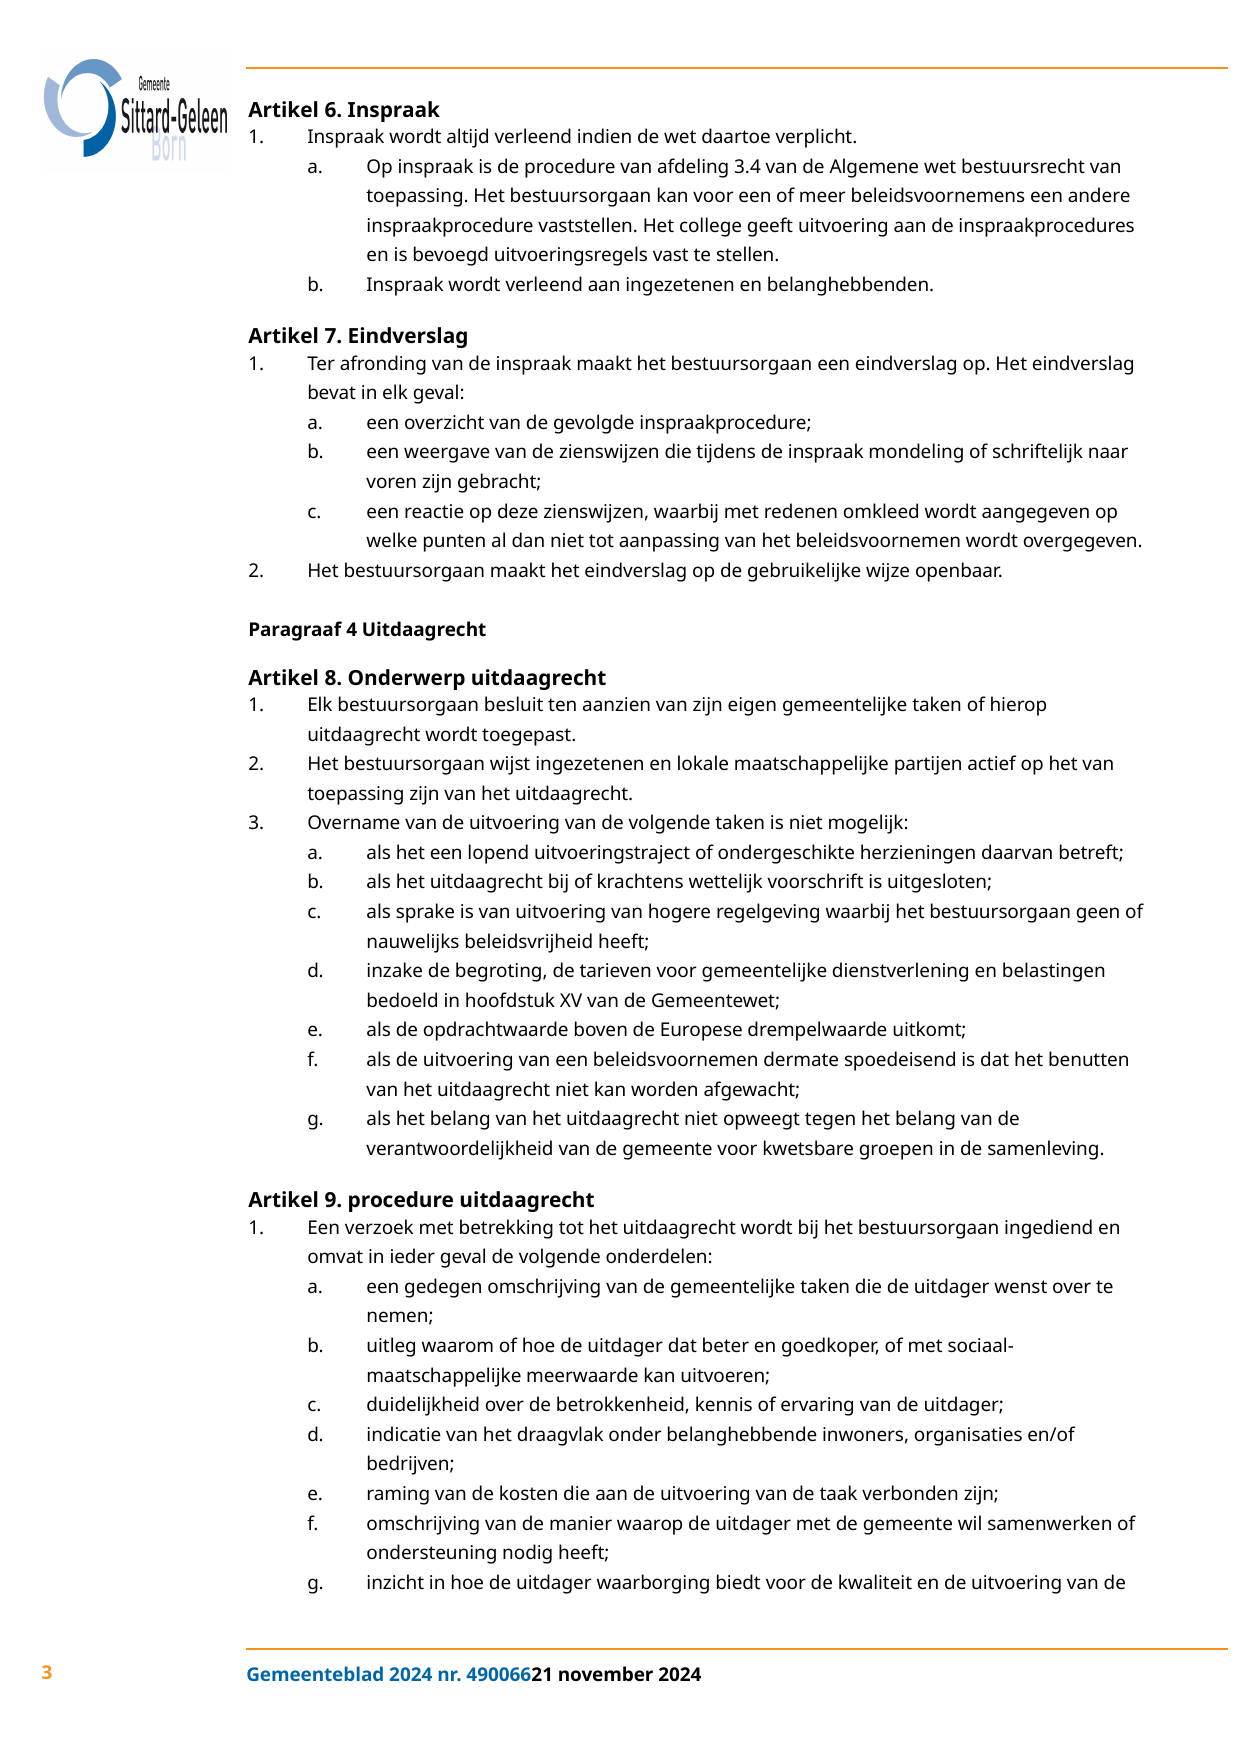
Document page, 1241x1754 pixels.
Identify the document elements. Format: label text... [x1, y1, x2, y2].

list Het bestuursorgaan maakt het eindverslag op de gebruikelijke wijze openbaar. [248, 557, 1152, 583]
list als sprake is van uitvoering van hogere regelgeving waarbij het bestuursorgaan geen of nauwelijks beleidsvrijheid heeft; [307, 898, 1152, 954]
list duidelijkheid over de betrokkenheid, kennis of ervaring van de uitdager; [307, 1391, 1152, 1417]
text Artikel 6. Inspraak [248, 95, 1152, 123]
list inzicht in hoe de uitdager waarborging biedt voor de kwaliteit en de uitvoering van de [307, 1569, 1152, 1594]
list als het uitdaagrecht bij of krachtens wettelijk voorschrift is uitgesloten; [307, 869, 1152, 894]
list raming van de kosten die aan de uitvoering van de taak verbonden zijn; [307, 1480, 1152, 1506]
list een overzicht van de gevolgde inspraakprocedure; [307, 409, 1152, 435]
list inzake de begroting, de tarieven voor gemeentelijke dienstverlening en belastingen bedoeld in hoofdstuk XV van de Gemeentewet; [307, 957, 1152, 1013]
list Het bestuursorgaan wijst ingezetenen en lokale maatschappelijke partijen actief op het van toepassing zijn van het uitdaagrecht. [248, 750, 1152, 806]
text Paragraaf 4 Uitdaagrecht [248, 616, 1152, 642]
list een gedegen omschrijving van de gemeentelijke taken die de uitdager wenst over te nemen; [307, 1273, 1152, 1328]
list Ter afronding van de inspraak maakt het bestuursorgaan een eindverslag op. Het eindverslag bevat in elk geval: [248, 350, 1152, 405]
text Artikel 7. Eindverslag [248, 322, 1152, 350]
list Elk bestuursorgaan besluit ten aanzien van zijn eigen gemeentelijke taken of hierop uitdaagrecht wordt toegepast. [248, 691, 1152, 747]
list als het belang van het uitdaagrecht niet opweegt tegen het belang van de verantwoordelijkheid van de gemeente voor kwetsbare groepen in de samenleving. [307, 1105, 1152, 1161]
list Een verzoek met betrekking tot het uitdaagrecht wordt bij het bestuursorgaan ingediend en omvat in ieder geval de volgende onderdelen: [248, 1214, 1152, 1269]
list Overname van de uitvoering van de volgende taken is niet mogelijk: [248, 809, 1152, 835]
text Artikel 8. Onderwerp uitdaagrecht [248, 663, 1152, 691]
list indicatie van het draagvlak onder belanghebbende inwoners, organisaties en/of bedrijven; [307, 1421, 1152, 1476]
list Op inspraak is de procedure van afdeling 3.4 van de Algemene wet bestuursrecht van toepassing. Het bestuursorgaan kan voor een of meer beleidsvoornemens een andere inspraakprocedure vaststellen. Het college geeft uitvoering aan de inspraakprocedures en is bevoegd uitvoeringsregels vast te stellen. [307, 153, 1152, 267]
list Inspraak wordt verleend aan ingezetenen en belanghebbenden. [307, 271, 1152, 297]
list als de opdrachtwaarde boven de Europese drempelwaarde uitkomt; [307, 1017, 1152, 1042]
list als de uitvoering van een beleidsvoornemen dermate spoedeisend is dat het benutten van het uitdaagrecht niet kan worden afgewacht; [307, 1046, 1152, 1102]
list een reactie op deze zienswijzen, waarbij met redenen omkleed wordt aangegeven op welke punten al dan niet tot aanpassing van het beleidsvoornemen wordt overgegeven. [307, 498, 1152, 553]
list als het een lopend uitvoeringstraject of ondergeschikte herzieningen daarvan betreft; [307, 839, 1152, 865]
text Artikel 9. procedure uitdaagrecht [248, 1185, 1152, 1214]
list omschrijving van de manier waarop de uitdager met de gemeente wil samenwerken of ondersteuning nodig heeft; [307, 1510, 1152, 1565]
list Inspraak wordt altijd verleend indien de wet daartoe verplicht. [248, 123, 1152, 149]
picture [41, 47, 231, 172]
list uitleg waarom of hoe de uitdager dat beter en goedkoper, of met sociaal-maatschappelijke meerwaarde kan uitvoeren; [307, 1332, 1152, 1387]
list een weergave van de zienswijzen die tijdens de inspraak mondeling of schriftelijk naar voren zijn gebracht; [307, 439, 1152, 494]
